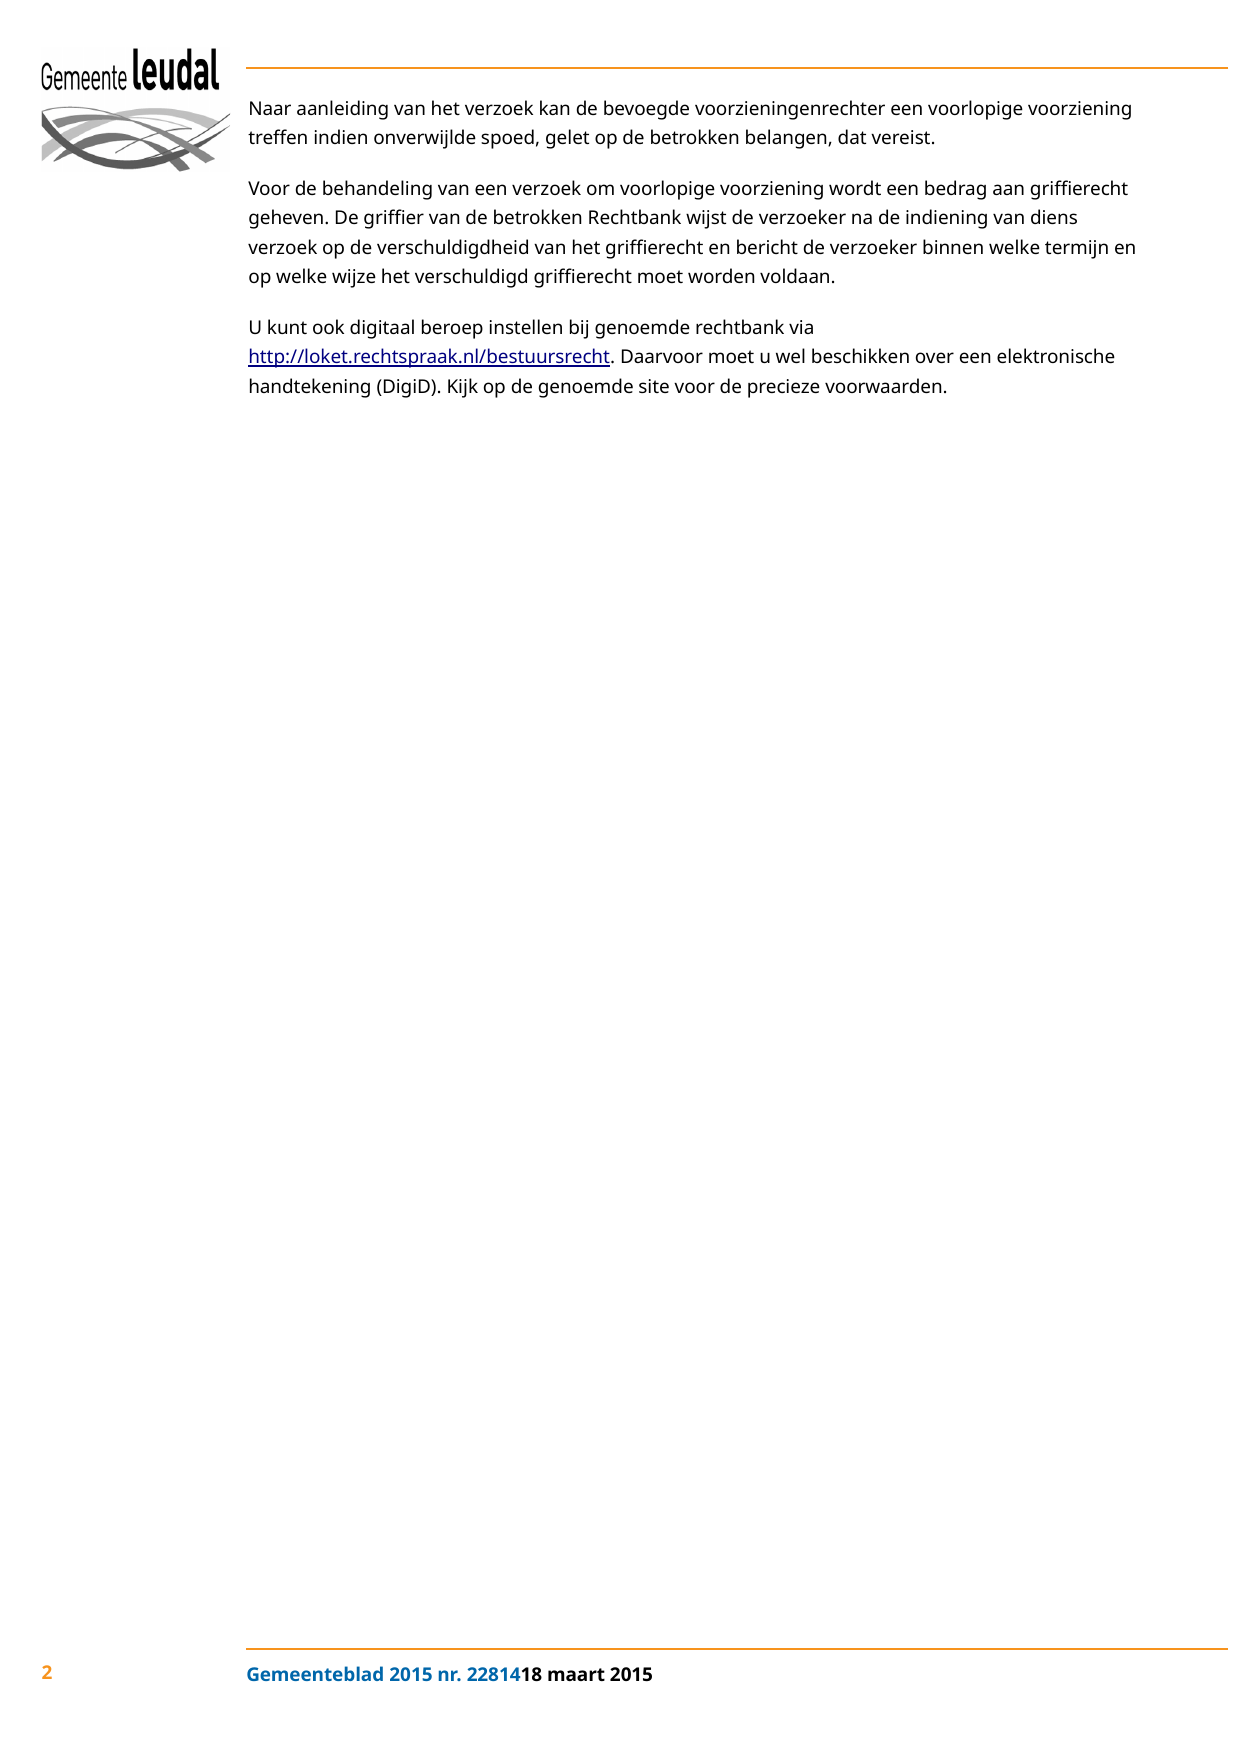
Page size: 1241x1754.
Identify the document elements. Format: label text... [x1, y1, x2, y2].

text U kunt ook digitaal beroep instellen bij genoemde rechtbank via http://loket.rechtspraak.nl/bestuursrecht. Daarvoor moet u wel beschikken over een elektronische handtekening (DigiD). Kijk op de genoemde site voor de precieze voorwaarden. [248, 314, 1152, 399]
picture [41, 47, 231, 172]
text Naar aanleiding van het verzoek kan de bevoegde voorzieningenrechter een voorlopige voorziening treffen indien onverwijlde spoed, gelet op de betrokken belangen, dat vereist. [248, 95, 1152, 150]
text Voor de behandeling van een verzoek om voorlopige voorziening wordt een bedrag aan griffierecht geheven. De griffier van de betrokken Rechtbank wijst de verzoeker na de indiening van diens verzoek op de verschuldigdheid van het griffierecht en bericht de verzoeker binnen welke termijn en op welke wijze het verschuldigd griffierecht moet worden voldaan. [248, 175, 1152, 289]
